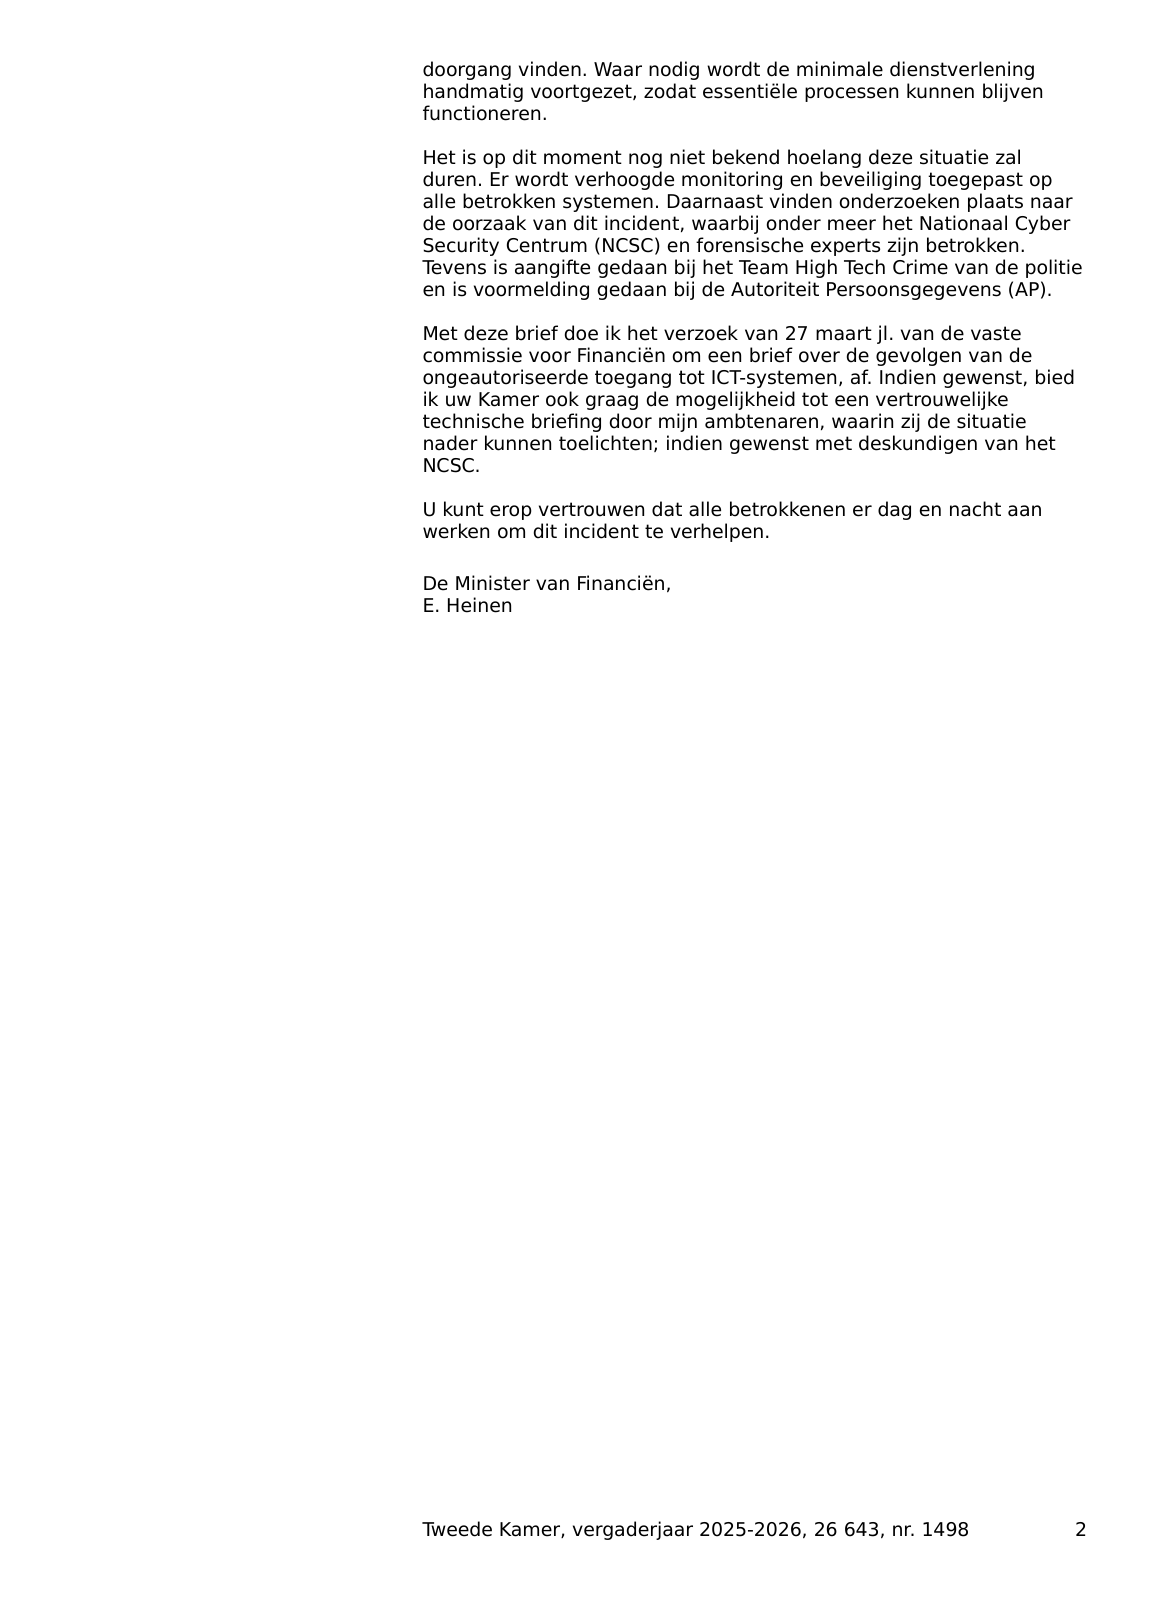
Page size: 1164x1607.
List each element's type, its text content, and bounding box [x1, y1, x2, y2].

text De Minister van Financiën, E. Heinen [422, 573, 1087, 617]
text Het is op dit moment nog niet bekend hoelang deze situatie zal duren. Er wordt verhoogde monitoring en beveiliging toegepast op alle betrokken systemen. Daarnaast vinden onderzoeken plaats naar de oorzaak van dit incident, waarbij onder meer het Nationaal Cyber Security Centrum (NCSC) en forensische experts zijn betrokken. Tevens is aangifte gedaan bij het Team High Tech Crime van de politie en is voormelding gedaan bij de Autoriteit Persoonsgegevens (AP). [422, 147, 1087, 301]
text doorgang vinden. Waar nodig wordt de minimale dienstverlening handmatig voortgezet, zodat essentiële processen kunnen blijven functioneren. [422, 59, 1087, 125]
text Met deze brief doe ik het verzoek van 27 maart jl. van de vaste commissie voor Financiën om een brief over de gevolgen van de ongeautoriseerde toegang tot ICT-systemen, af. Indien gewenst, bied ik uw Kamer ook graag de mogelijkheid tot een vertrouwelijke technische briefing door mijn ambtenaren, waarin zij de situatie nader kunnen toelichten; indien gewenst met deskundigen van het NCSC. [422, 323, 1087, 477]
text U kunt erop vertrouwen dat alle betrokkenen er dag en nacht aan werken om dit incident te verhelpen. [422, 499, 1087, 543]
